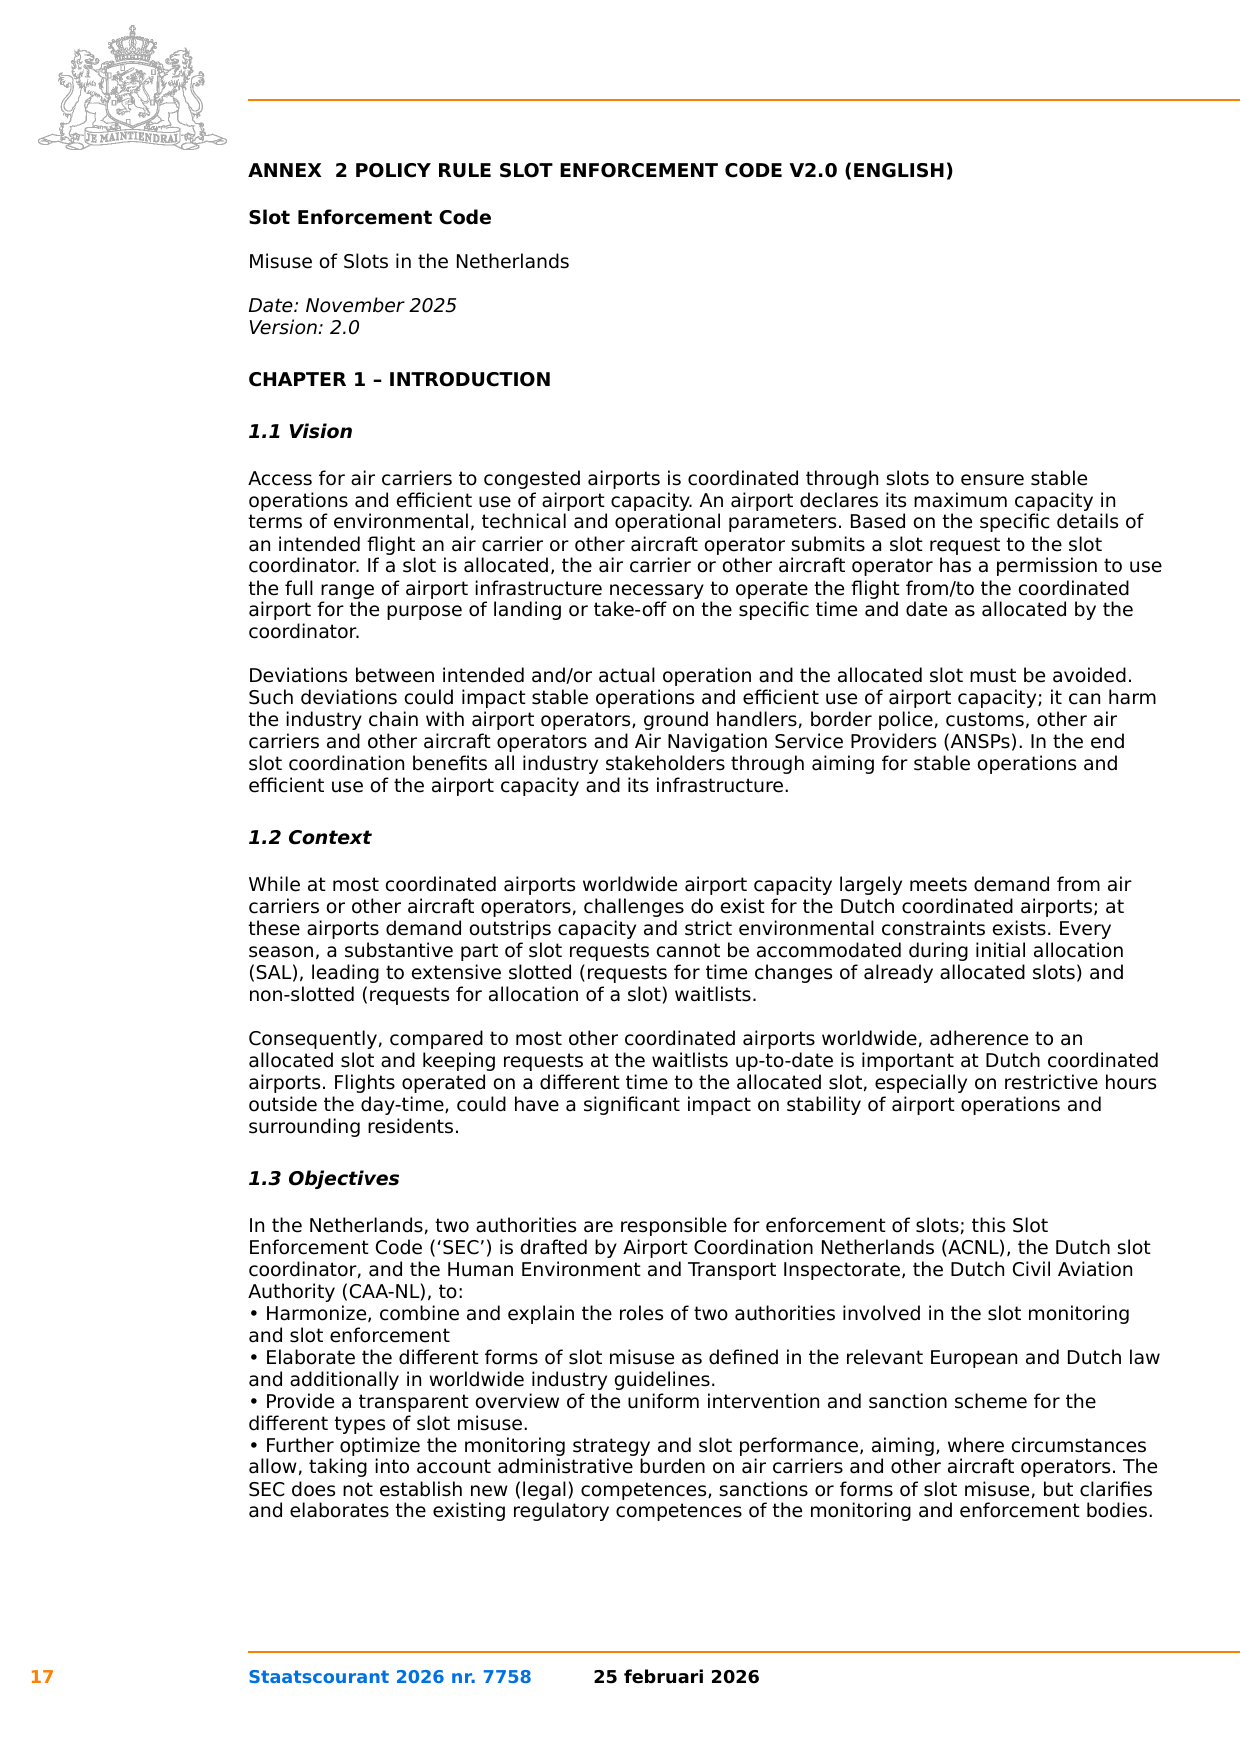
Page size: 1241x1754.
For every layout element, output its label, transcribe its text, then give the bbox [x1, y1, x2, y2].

text Access for air carriers to congested airports is coordinated through slots to ensure stable operations and efficient use of airport capacity. An airport declares its maximum capacity in terms of environmental, technical and operational parameters. Based on the specific details of an intended flight an air carrier or other aircraft operator submits a slot request to the slot coordinator. If a slot is allocated, the air carrier or other aircraft operator has a permission to use the full range of airport infrastructure necessary to operate the flight from/to the coordinated airport for the purpose of landing or take-off on the specific time and date as allocated by the coordinator. [248, 467, 1163, 643]
text • Harmonize, combine and explain the roles of two authorities involved in the slot monitoring and slot enforcement [248, 1303, 1163, 1347]
text Slot Enforcement Code [248, 207, 1163, 229]
subtitle ANNEX 2 POLICY RULE SLOT ENFORCEMENT CODE V2.0 (ENGLISH) [248, 160, 1163, 182]
subtitle 1.1 Vision [248, 421, 1163, 442]
text Deviations between intended and/or actual operation and the allocated slot must be avoided. Such deviations could impact stable operations and efficient use of airport capacity; it can harm the industry chain with airport operators, ground handlers, border police, customs, other air carriers and other aircraft operators and Air Navigation Service Providers (ANSPs). In the end slot coordination benefits all industry stakeholders through aiming for stable operations and efficient use of the airport capacity and its infrastructure. [248, 665, 1163, 797]
text • Further optimize the monitoring strategy and slot performance, aiming, where circumstances allow, taking into account administrative burden on air carriers and other aircraft operators. The SEC does not establish new (legal) competences, sanctions or forms of slot misuse, but clarifies and elaborates the existing regulatory competences of the monitoring and enforcement bodies. [248, 1434, 1163, 1522]
picture [38, 25, 227, 150]
text Misuse of Slots in the Netherlands [248, 251, 1163, 273]
text While at most coordinated airports worldwide airport capacity largely meets demand from air carriers or other aircraft operators, challenges do exist for the Dutch coordinated airports; at these airports demand outstrips capacity and strict environmental constraints exists. Every season, a substantive part of slot requests cannot be accommodated during initial allocation (SAL), leading to extensive slotted (requests for time changes of already allocated slots) and non-slotted (requests for allocation of a slot) waitlists. [248, 874, 1163, 1006]
text Consequently, compared to most other coordinated airports worldwide, adherence to an allocated slot and keeping requests at the waitlists up-to-date is important at Dutch coordinated airports. Flights operated on a different time to the allocated slot, especially on restrictive hours outside the day-time, could have a significant impact on stability of airport operations and surrounding residents. [248, 1028, 1163, 1138]
subtitle 1.2 Context [248, 827, 1163, 849]
text Version: 2.0 [248, 317, 1163, 338]
text • Elaborate the different forms of slot misuse as defined in the relevant European and Dutch law and additionally in worldwide industry guidelines. [248, 1347, 1163, 1391]
subtitle CHAPTER 1 – INTRODUCTION [248, 368, 1163, 391]
subtitle 1.3 Objectives [248, 1168, 1163, 1190]
text • Provide a transparent overview of the uniform intervention and sanction scheme for the different types of slot misuse. [248, 1391, 1163, 1434]
text In the Netherlands, two authorities are responsible for enforcement of slots; this Slot Enforcement Code (‘SEC’) is drafted by Airport Coordination Netherlands (ACNL), the Dutch slot coordinator, and the Human Environment and Transport Inspectorate, the Dutch Civil Aviation Authority (CAA-NL), to: [248, 1215, 1163, 1303]
text Date: November 2025 [248, 294, 1163, 317]
